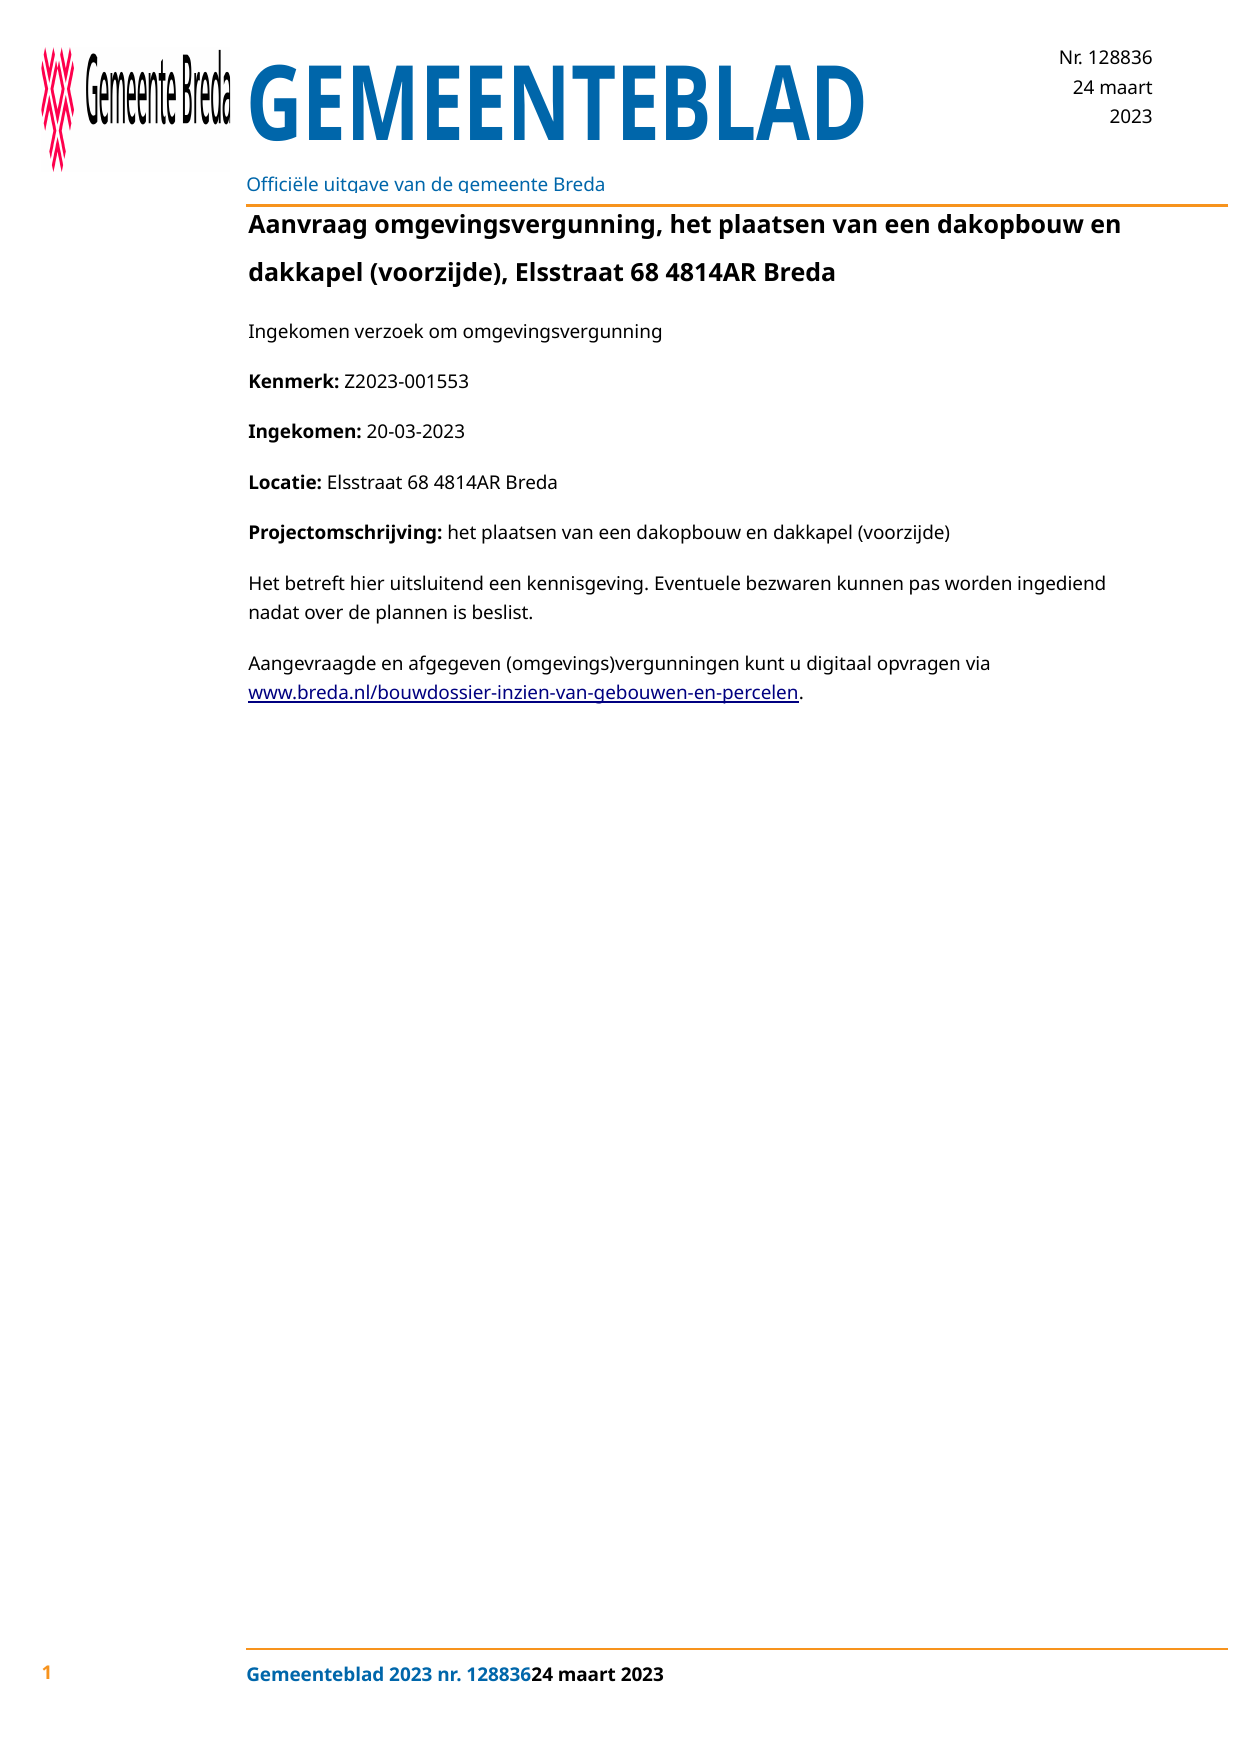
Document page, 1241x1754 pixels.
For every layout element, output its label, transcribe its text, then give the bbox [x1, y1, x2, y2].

text Kenmerk: Z2023-001553 [248, 368, 1152, 394]
text Aangevraagde en afgegeven (omgevings)vergunningen kunt u digitaal opvragen via www.breda.nl/bouwdossier-inzien-van-gebouwen-en-percelen. [248, 650, 1152, 705]
text Projectomschrijving: het plaatsen van een dakopbouw en dakkapel (voorzijde) [248, 519, 1152, 545]
text Ingekomen verzoek om omgevingsvergunning [248, 318, 1152, 344]
picture [41, 47, 231, 172]
text Locatie: Elsstraat 68 4814AR Breda [248, 469, 1152, 495]
text Aanvraag omgevingsvergunning, het plaatsen van een dakopbouw en dakkapel (voorzijde), Elsstraat 68 4814AR Breda [248, 207, 1152, 288]
text Het betreft hier uitsluitend een kennisgeving. Eventuele bezwaren kunnen pas worden ingediend nadat over de plannen is beslist. [248, 570, 1152, 625]
text Ingekomen: 20-03-2023 [248, 419, 1152, 444]
